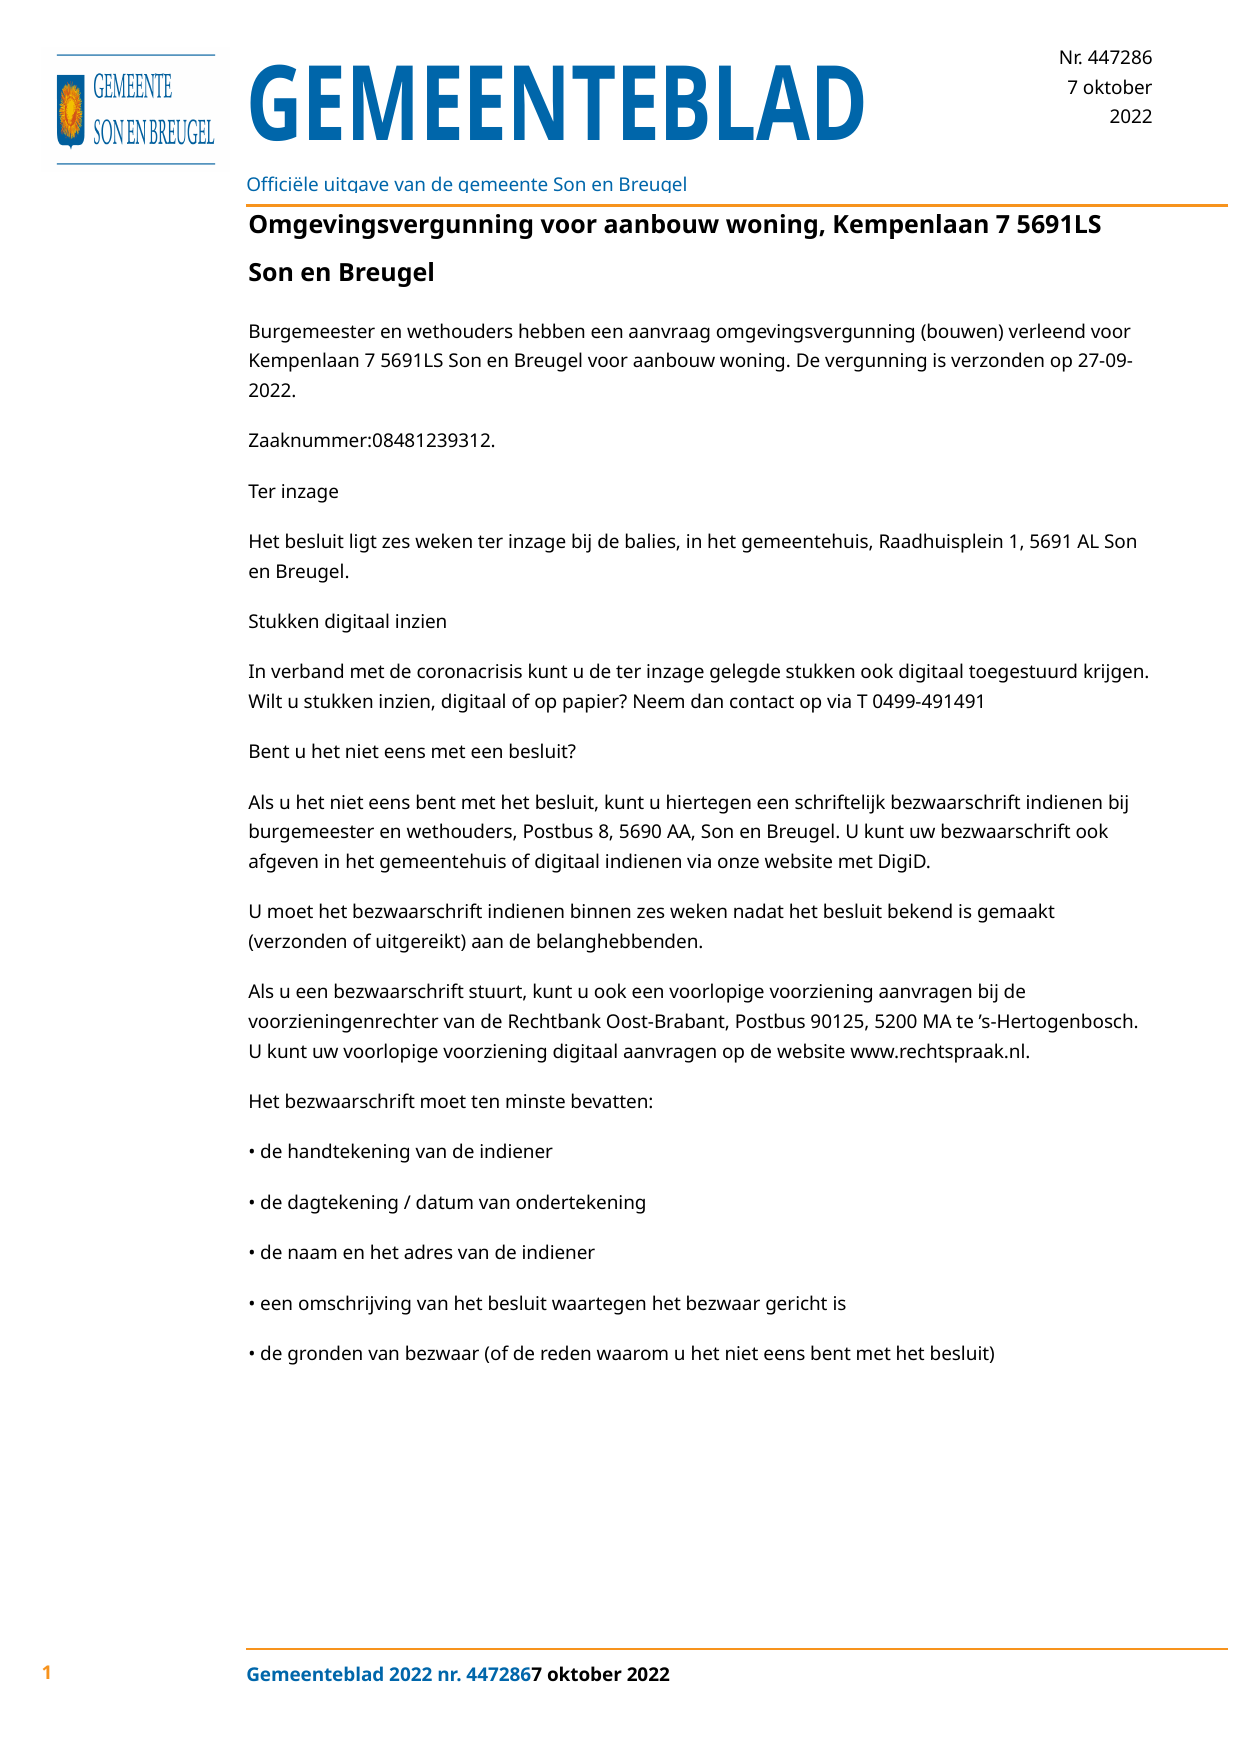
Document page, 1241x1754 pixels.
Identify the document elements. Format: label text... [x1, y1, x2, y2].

text Als u een bezwaarschrift stuurt, kunt u ook een voorlopige voorziening aanvragen bij de voorzieningenrechter van de Rechtbank Oost-Brabant, Postbus 90125, 5200 MA te ’s-Hertogenbosch. U kunt uw voorlopige voorziening digitaal aanvragen op de website www.rechtspraak.nl. [248, 979, 1152, 1064]
text • de handtekening van de indiener [248, 1139, 1152, 1164]
text • de dagtekening / datum van ondertekening [248, 1189, 1152, 1215]
text Burgemeester en wethouders hebben een aanvraag omgevingsvergunning (bouwen) verleend voor Kempenlaan 7 5691LS Son en Breugel voor aanbouw woning. De vergunning is verzonden op 27-09-2022. [248, 318, 1152, 403]
text U moet het bezwaarschrift indienen binnen zes weken nadat het besluit bekend is gemaakt (verzonden of uitgereikt) aan de belanghebbenden. [248, 899, 1152, 954]
text In verband met de coronacrisis kunt u de ter inzage gelegde stukken ook digitaal toegestuurd krijgen. Wilt u stukken inzien, digitaal of op papier? Neem dan contact op via T 0499-491491 [248, 659, 1152, 714]
text • een omschrijving van het besluit waartegen het bezwaar gericht is [248, 1290, 1152, 1316]
text • de gronden van bezwaar (of de reden waarom u het niet eens bent met het besluit) [248, 1340, 1152, 1366]
text Ter inzage [248, 478, 1152, 504]
text Zaaknummer:08481239312. [248, 427, 1152, 453]
text Bent u het niet eens met een besluit? [248, 739, 1152, 764]
text Omgevingsvergunning voor aanbouw woning, Kempenlaan 7 5691LS Son en Breugel [248, 207, 1152, 288]
text Het besluit ligt zes weken ter inzage bij de balies, in het gemeentehuis, Raadhuisplein 1, 5691 AL Son en Breugel. [248, 528, 1152, 584]
picture [41, 47, 231, 172]
text Het bezwaarschrift moet ten minste bevatten: [248, 1088, 1152, 1114]
text Stukken digitaal inzien [248, 608, 1152, 634]
text Als u het niet eens bent met het besluit, kunt u hiertegen een schriftelijk bezwaarschrift indienen bij burgemeester en wethouders, Postbus 8, 5690 AA, Son en Breugel. U kunt uw bezwaarschrift ook afgeven in het gemeentehuis of digitaal indienen via onze website met DigiD. [248, 789, 1152, 874]
text • de naam en het adres van de indiener [248, 1239, 1152, 1265]
